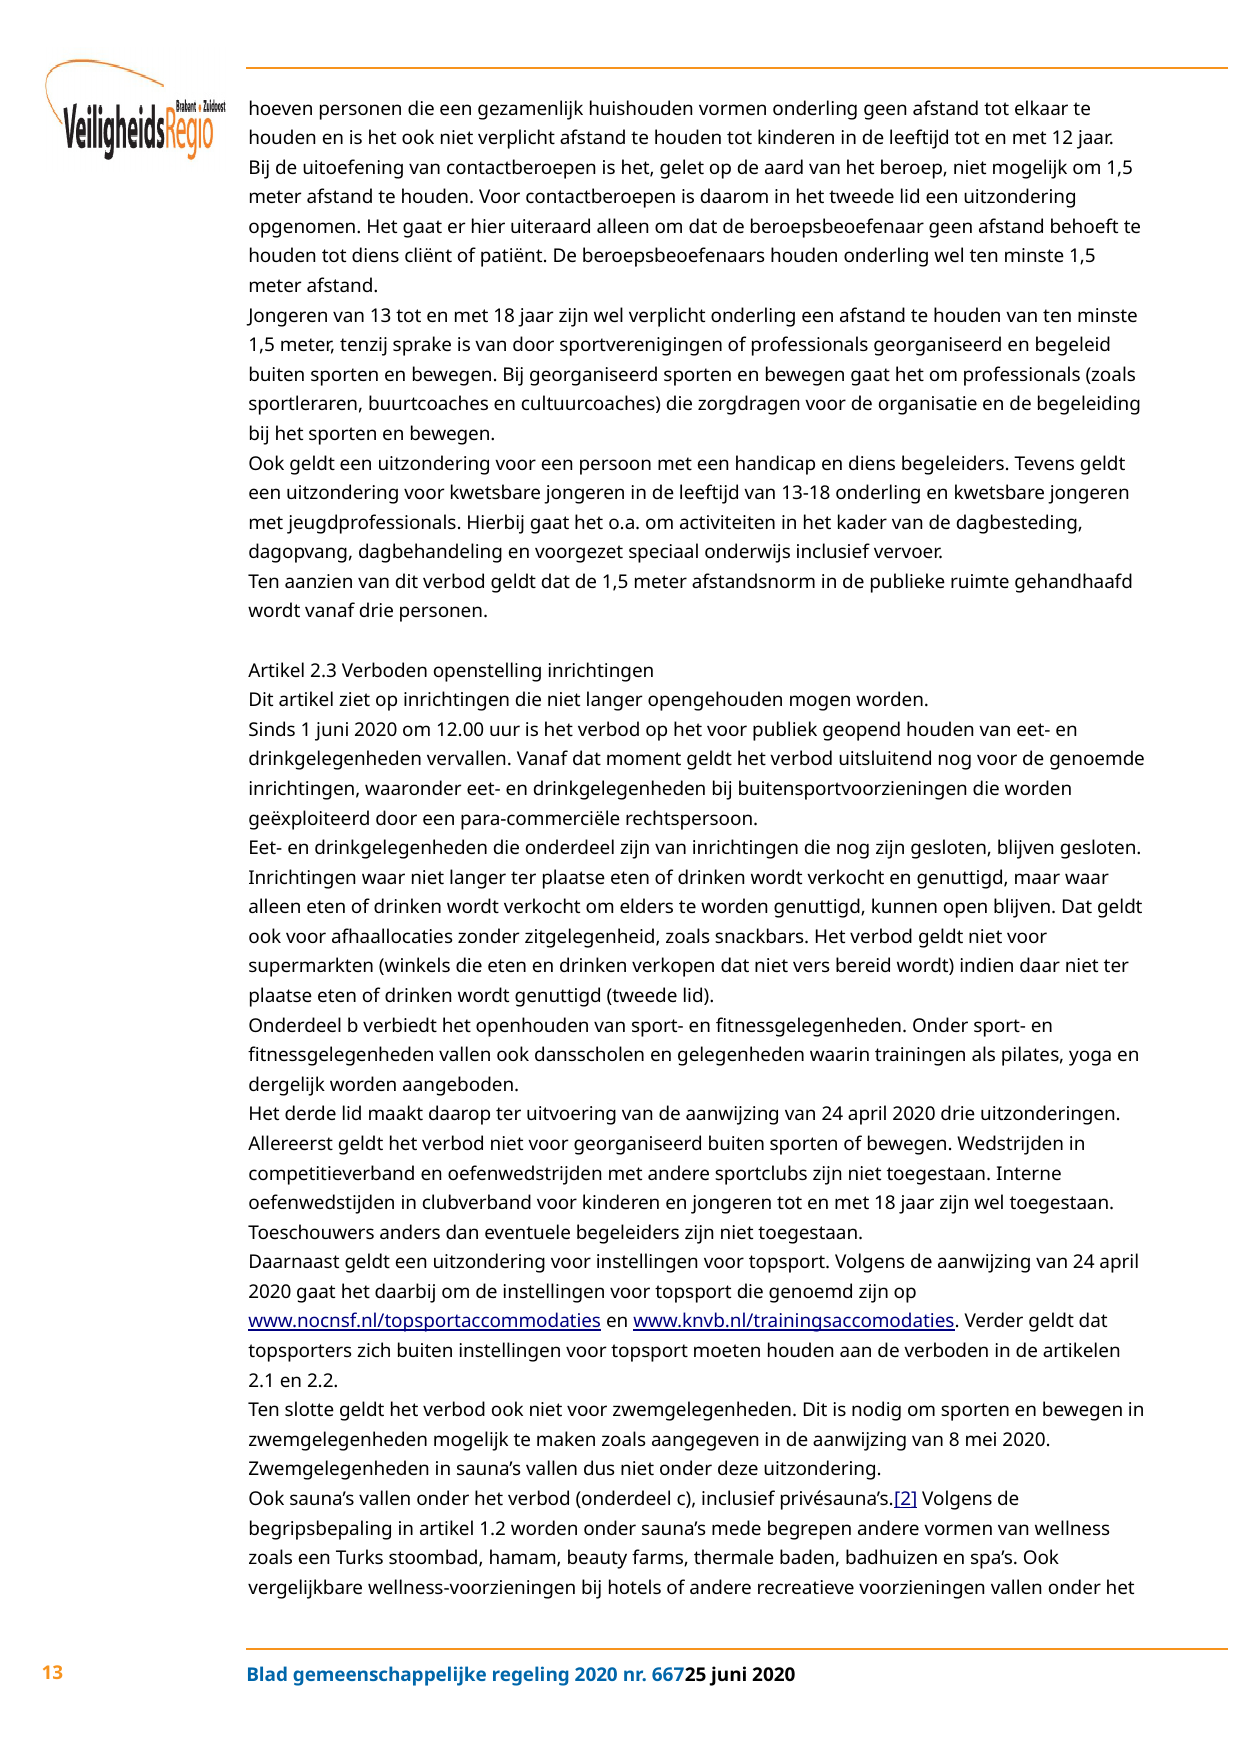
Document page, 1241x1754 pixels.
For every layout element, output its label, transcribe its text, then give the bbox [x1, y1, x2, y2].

text Eet- en drinkgelegenheden die onderdeel zijn van inrichtingen die nog zijn gesloten, blijven gesloten. Inrichtingen waar niet langer ter plaatse eten of drinken wordt verkocht en genuttigd, maar waar alleen eten of drinken wordt verkocht om elders te worden genuttigd, kunnen open blijven. Dat geldt ook voor afhaallocaties zonder zitgelegenheid, zoals snackbars. Het verbod geldt niet voor supermarkten (winkels die eten en drinken verkopen dat niet vers bereid wordt) indien daar niet ter plaatse eten of drinken wordt genuttigd (tweede lid). [248, 834, 1152, 1008]
text Daarnaast geldt een uitzondering voor instellingen voor topsport. Volgens de aanwijzing van 24 april 2020 gaat het daarbij om de instellingen voor topsport die genoemd zijn op www.nocnsf.nl/topsportaccommodaties en www.knvb.nl/trainingsaccomodaties. Verder geldt dat topsporters zich buiten instellingen voor topsport moeten houden aan de verboden in de artikelen 2.1 en 2.2. [248, 1248, 1152, 1393]
picture [41, 47, 231, 172]
text Artikel 2.3 Verboden openstelling inrichtingen [248, 657, 1152, 683]
text Ten aanzien van dit verbod geldt dat de 1,5 meter afstandsnorm in de publieke ruimte gehandhaafd wordt vanaf drie personen. [248, 568, 1152, 623]
text Jongeren van 13 tot en met 18 jaar zijn wel verplicht onderling een afstand te houden van ten minste 1,5 meter, tenzij sprake is van door sportverenigingen of professionals georganiseerd en begeleid buiten sporten en bewegen. Bij georganiseerd sporten en bewegen gaat het om professionals (zoals sportleraren, buurtcoaches en cultuurcoaches) die zorgdragen voor de organisatie en de begeleiding bij het sporten en bewegen. [248, 302, 1152, 446]
text Onderdeel b verbiedt het openhouden van sport- en fitnessgelegenheden. Onder sport- en fitnessgelegenheden vallen ook dansscholen en gelegenheden waarin trainingen als pilates, yoga en dergelijk worden aangeboden. [248, 1012, 1152, 1097]
text Bij de uitoefening van contactberoepen is het, gelet op de aard van het beroep, niet mogelijk om 1,5 meter afstand te houden. Voor contactberoepen is daarom in het tweede lid een uitzondering opgenomen. Het gaat er hier uiteraard alleen om dat de beroepsbeoefenaar geen afstand behoeft te houden tot diens cliënt of patiënt. De beroepsbeoefenaars houden onderling wel ten minste 1,5 meter afstand. [248, 154, 1152, 298]
text Het derde lid maakt daarop ter uitvoering van de aanwijzing van 24 april 2020 drie uitzonderingen. Allereerst geldt het verbod niet voor georganiseerd buiten sporten of bewegen. Wedstrijden in competitieverband en oefenwedstrijden met andere sportclubs zijn niet toegestaan. Interne oefenwedstijden in clubverband voor kinderen en jongeren tot en met 18 jaar zijn wel toegestaan. Toeschouwers anders dan eventuele begeleiders zijn niet toegestaan. [248, 1101, 1152, 1245]
text Ook geldt een uitzondering voor een persoon met een handicap en diens begeleiders. Tevens geldt een uitzondering voor kwetsbare jongeren in de leeftijd van 13-18 onderling en kwetsbare jongeren met jeugdprofessionals. Hierbij gaat het o.a. om activiteiten in het kader van de dagbesteding, dagopvang, dagbehandeling en voorgezet speciaal onderwijs inclusief vervoer. [248, 450, 1152, 564]
text Sinds 1 juni 2020 om 12.00 uur is het verbod op het voor publiek geopend houden van eet- en drinkgelegenheden vervallen. Vanaf dat moment geldt het verbod uitsluitend nog voor de genoemde inrichtingen, waaronder eet- en drinkgelegenheden bij buitensportvoorzieningen die worden geëxploiteerd door een para-commerciële rechtspersoon. [248, 716, 1152, 831]
text hoeven personen die een gezamenlijk huishouden vormen onderling geen afstand tot elkaar te houden en is het ook niet verplicht afstand te houden tot kinderen in de leeftijd tot en met 12 jaar. [248, 95, 1152, 150]
text Ook sauna’s vallen onder het verbod (onderdeel c), inclusief privésauna’s.[2] Volgens de begripsbepaling in artikel 1.2 worden onder sauna’s mede begrepen andere vormen van wellness zoals een Turks stoombad, hamam, beauty farms, thermale baden, badhuizen en spa’s. Ook vergelijkbare wellness-voorzieningen bij hotels of andere recreatieve voorzieningen vallen onder het [248, 1485, 1152, 1600]
text Dit artikel ziet op inrichtingen die niet langer opengehouden mogen worden. [248, 686, 1152, 712]
text Ten slotte geldt het verbod ook niet voor zwemgelegenheden. Dit is nodig om sporten en bewegen in zwemgelegenheden mogelijk te maken zoals aangegeven in de aanwijzing van 8 mei 2020. Zwemgelegenheden in sauna’s vallen dus niet onder deze uitzondering. [248, 1396, 1152, 1481]
